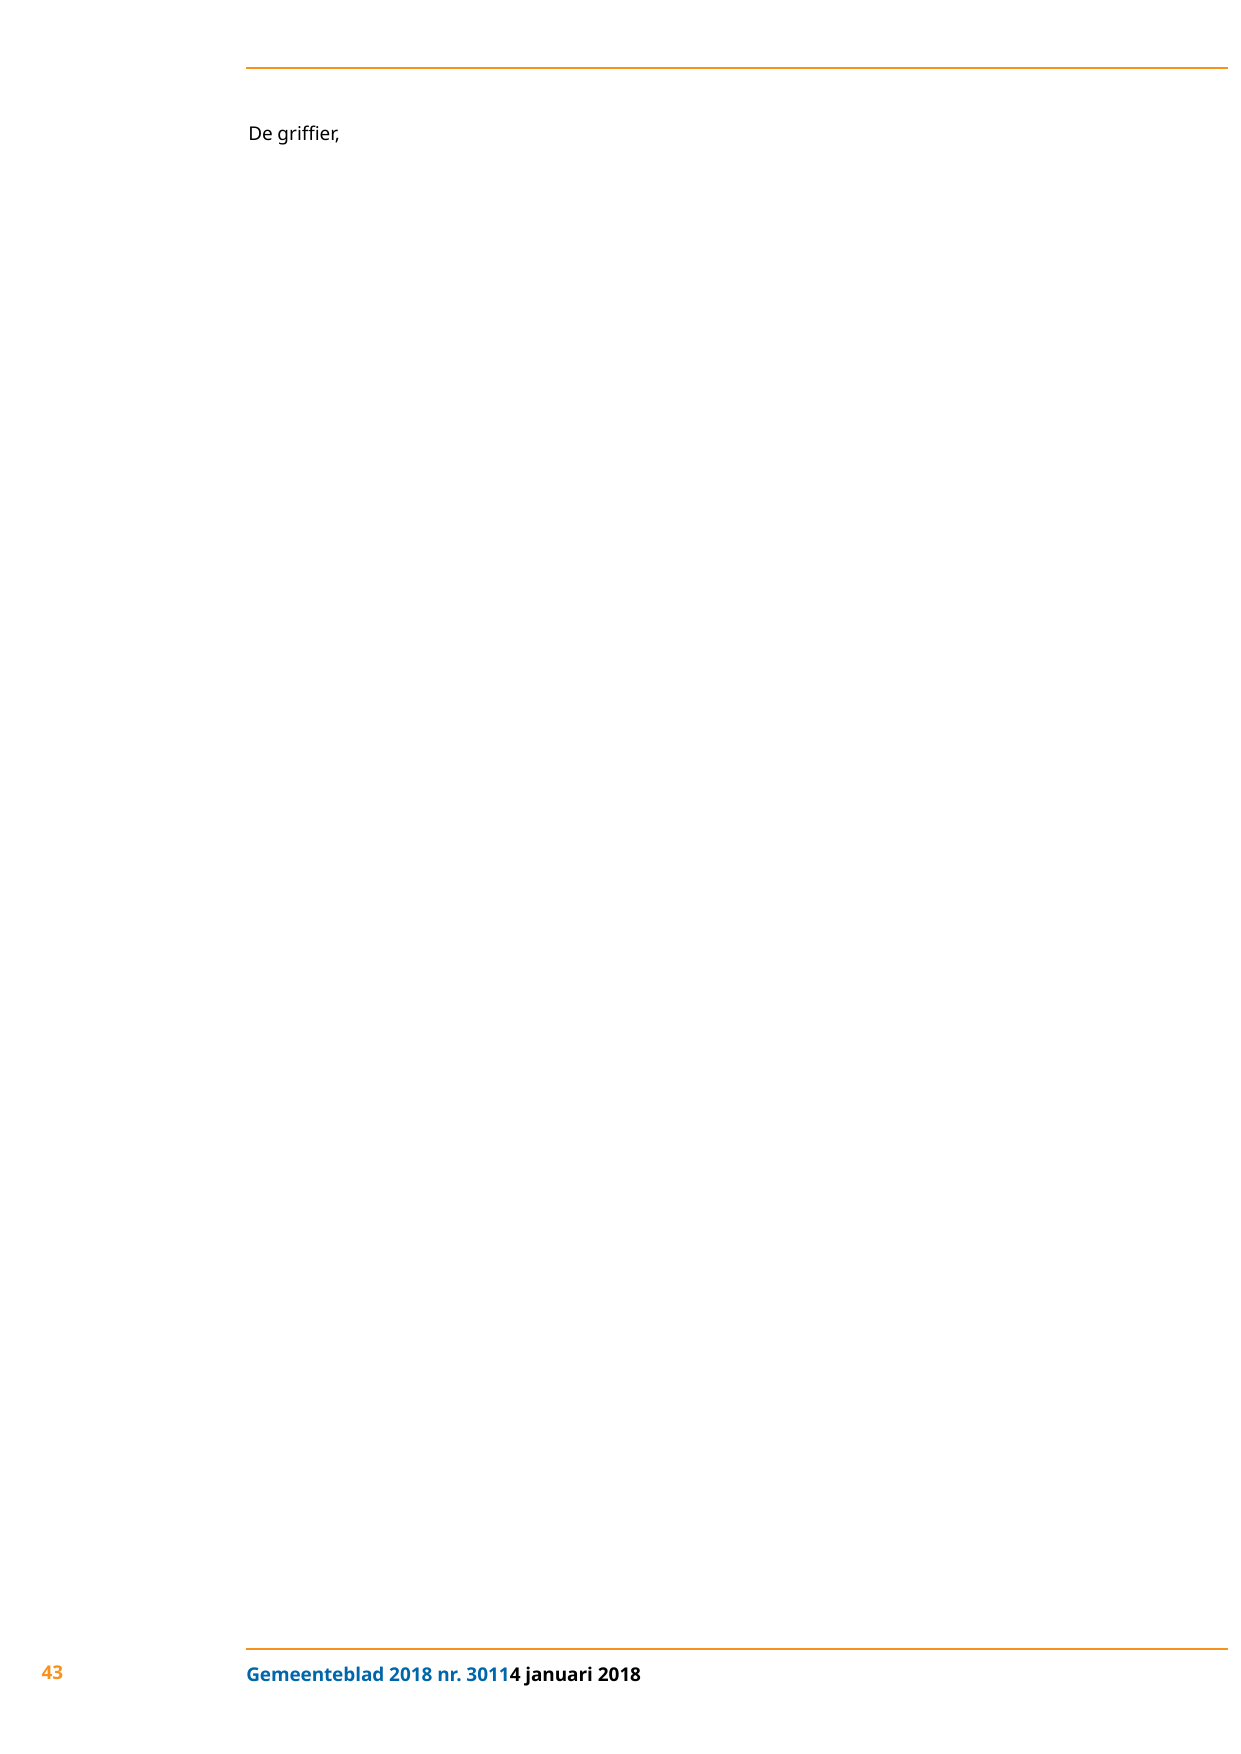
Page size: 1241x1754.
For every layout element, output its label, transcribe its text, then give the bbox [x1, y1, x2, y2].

picture [41, 47, 231, 172]
text De griffier, [248, 121, 1152, 146]
